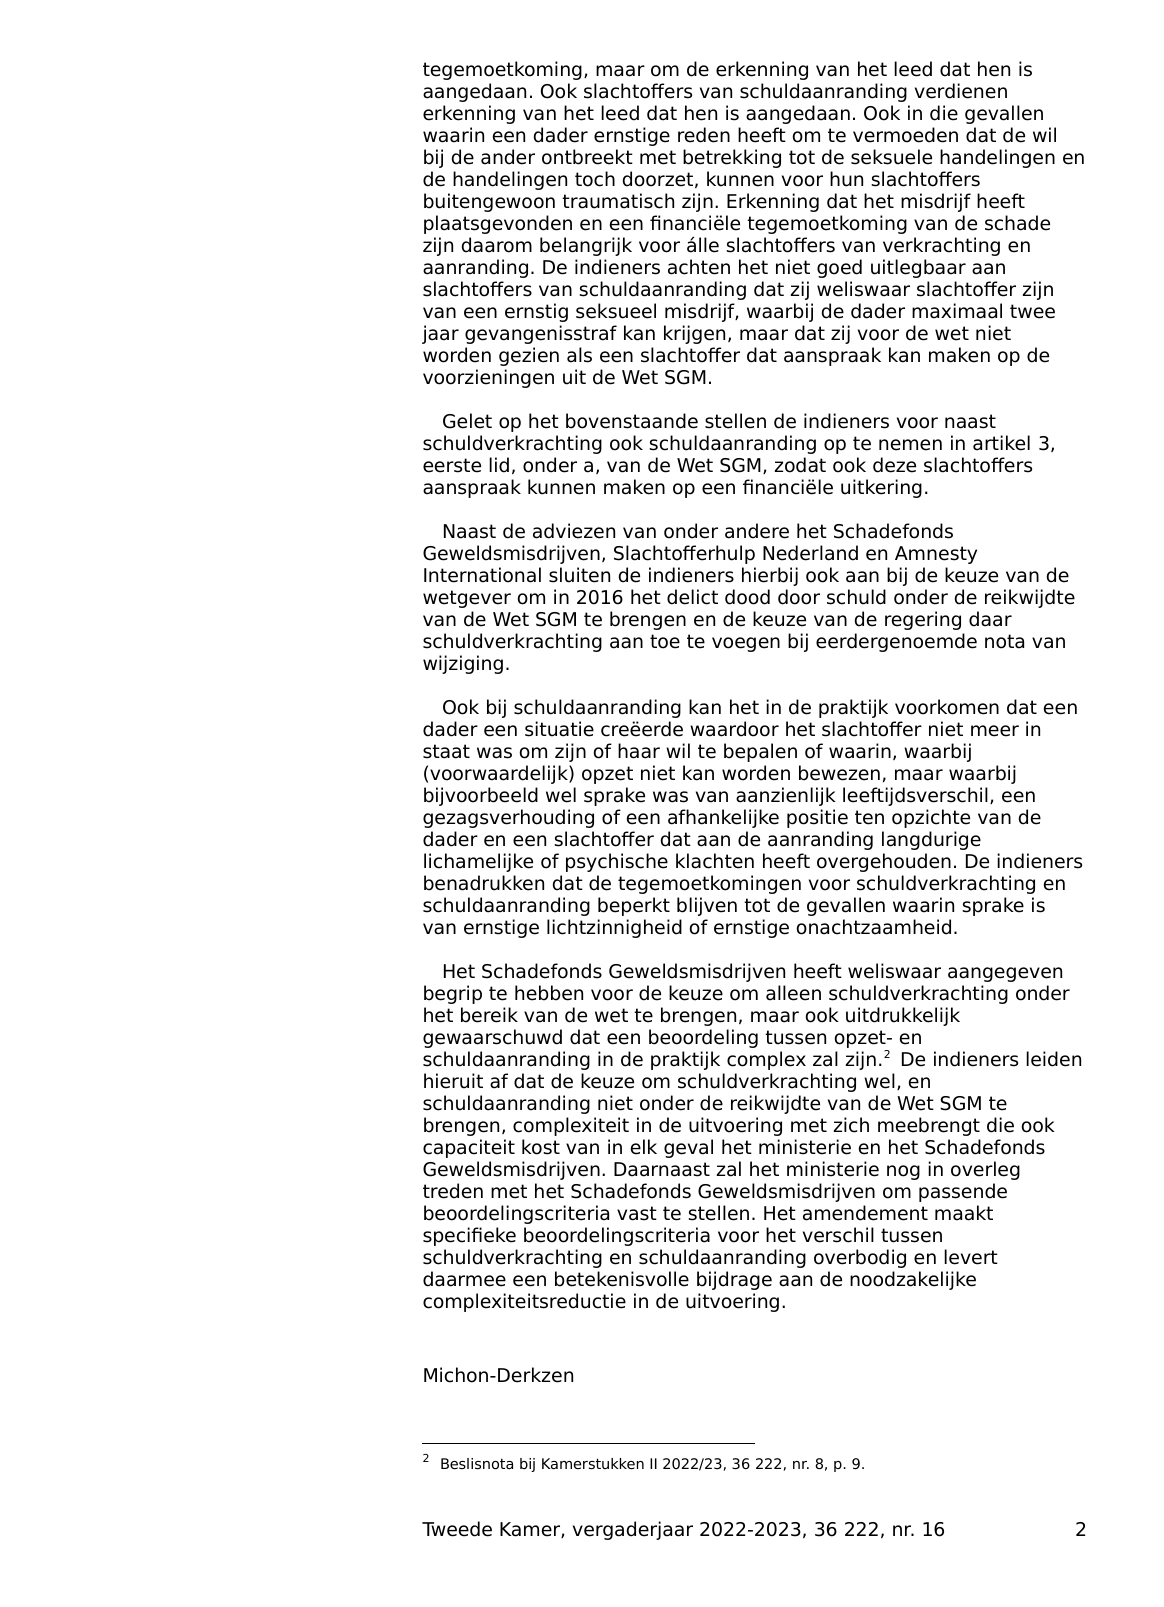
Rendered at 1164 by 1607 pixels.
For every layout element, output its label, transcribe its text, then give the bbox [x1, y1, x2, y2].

text Gelet op het bovenstaande stellen de indieners voor naast schuldverkrachting ook schuldaanranding op te nemen in artikel 3, eerste lid, onder a, van de Wet SGM, zodat ook deze slachtoffers aanspraak kunnen maken op een financiële uitkering. [422, 411, 1087, 499]
text Beslisnota bij Kamerstukken II 2022/23, 36 222, nr. 8, p. 9. [422, 1452, 1087, 1474]
text Michon-Derkzen [422, 1343, 1087, 1409]
text Het Schadefonds Geweldsmisdrijven heeft weliswaar aangegeven begrip te hebben voor de keuze om alleen schuldverkrachting onder het bereik van de wet te brengen, maar ook uitdrukkelijk gewaarschuwd dat een beoordeling tussen opzet- en schuldaanranding in de praktijk complex zal zijn. De indieners leiden hieruit af dat de keuze om schuldverkrachting wel, en schuldaanranding niet onder de reikwijdte van de Wet SGM te brengen, complexiteit in de uitvoering met zich meebrengt die ook capaciteit kost van in elk geval het ministerie en het Schadefonds Geweldsmisdrijven. Daarnaast zal het ministerie nog in overleg treden met het Schadefonds Geweldsmisdrijven om passende beoordelingscriteria vast te stellen. Het amendement maakt specifieke beoordelingscriteria voor het verschil tussen schuldverkrachting en schuldaanranding overbodig en levert daarmee een betekenisvolle bijdrage aan de noodzakelijke complexiteitsreductie in de uitvoering. [422, 961, 1087, 1313]
text Naast de adviezen van onder andere het Schadefonds Geweldsmisdrijven, Slachtofferhulp Nederland en Amnesty International sluiten de indieners hierbij ook aan bij de keuze van de wetgever om in 2016 het delict dood door schuld onder de reikwijdte van de Wet SGM te brengen en de keuze van de regering daar schuldverkrachting aan toe te voegen bij eerdergenoemde nota van wijziging. [422, 521, 1087, 675]
text tegemoetkoming, maar om de erkenning van het leed dat hen is aangedaan. Ook slachtoffers van schuldaanranding verdienen erkenning van het leed dat hen is aangedaan. Ook in die gevallen waarin een dader ernstige reden heeft om te vermoeden dat de wil bij de ander ontbreekt met betrekking tot de seksuele handelingen en de handelingen toch doorzet, kunnen voor hun slachtoffers buitengewoon traumatisch zijn. Erkenning dat het misdrijf heeft plaatsgevonden en een financiële tegemoetkoming van de schade zijn daarom belangrijk voor álle slachtoffers van verkrachting en aanranding. De indieners achten het niet goed uitlegbaar aan slachtoffers van schuldaanranding dat zij weliswaar slachtoffer zijn van een ernstig seksueel misdrijf, waarbij de dader maximaal twee jaar gevangenisstraf kan krijgen, maar dat zij voor de wet niet worden gezien als een slachtoffer dat aanspraak kan maken op de voorzieningen uit de Wet SGM. [422, 59, 1087, 389]
text Ook bij schuldaanranding kan het in de praktijk voorkomen dat een dader een situatie creëerde waardoor het slachtoffer niet meer in staat was om zijn of haar wil te bepalen of waarin, waarbij (voorwaardelijk) opzet niet kan worden bewezen, maar waarbij bijvoorbeeld wel sprake was van aanzienlijk leeftijdsverschil, een gezagsverhouding of een afhankelijke positie ten opzichte van de dader en een slachtoffer dat aan de aanranding langdurige lichamelijke of psychische klachten heeft overgehouden. De indieners benadrukken dat de tegemoetkomingen voor schuldverkrachting en schuldaanranding beperkt blijven tot de gevallen waarin sprake is van ernstige lichtzinnigheid of ernstige onachtzaamheid. [422, 697, 1087, 939]
